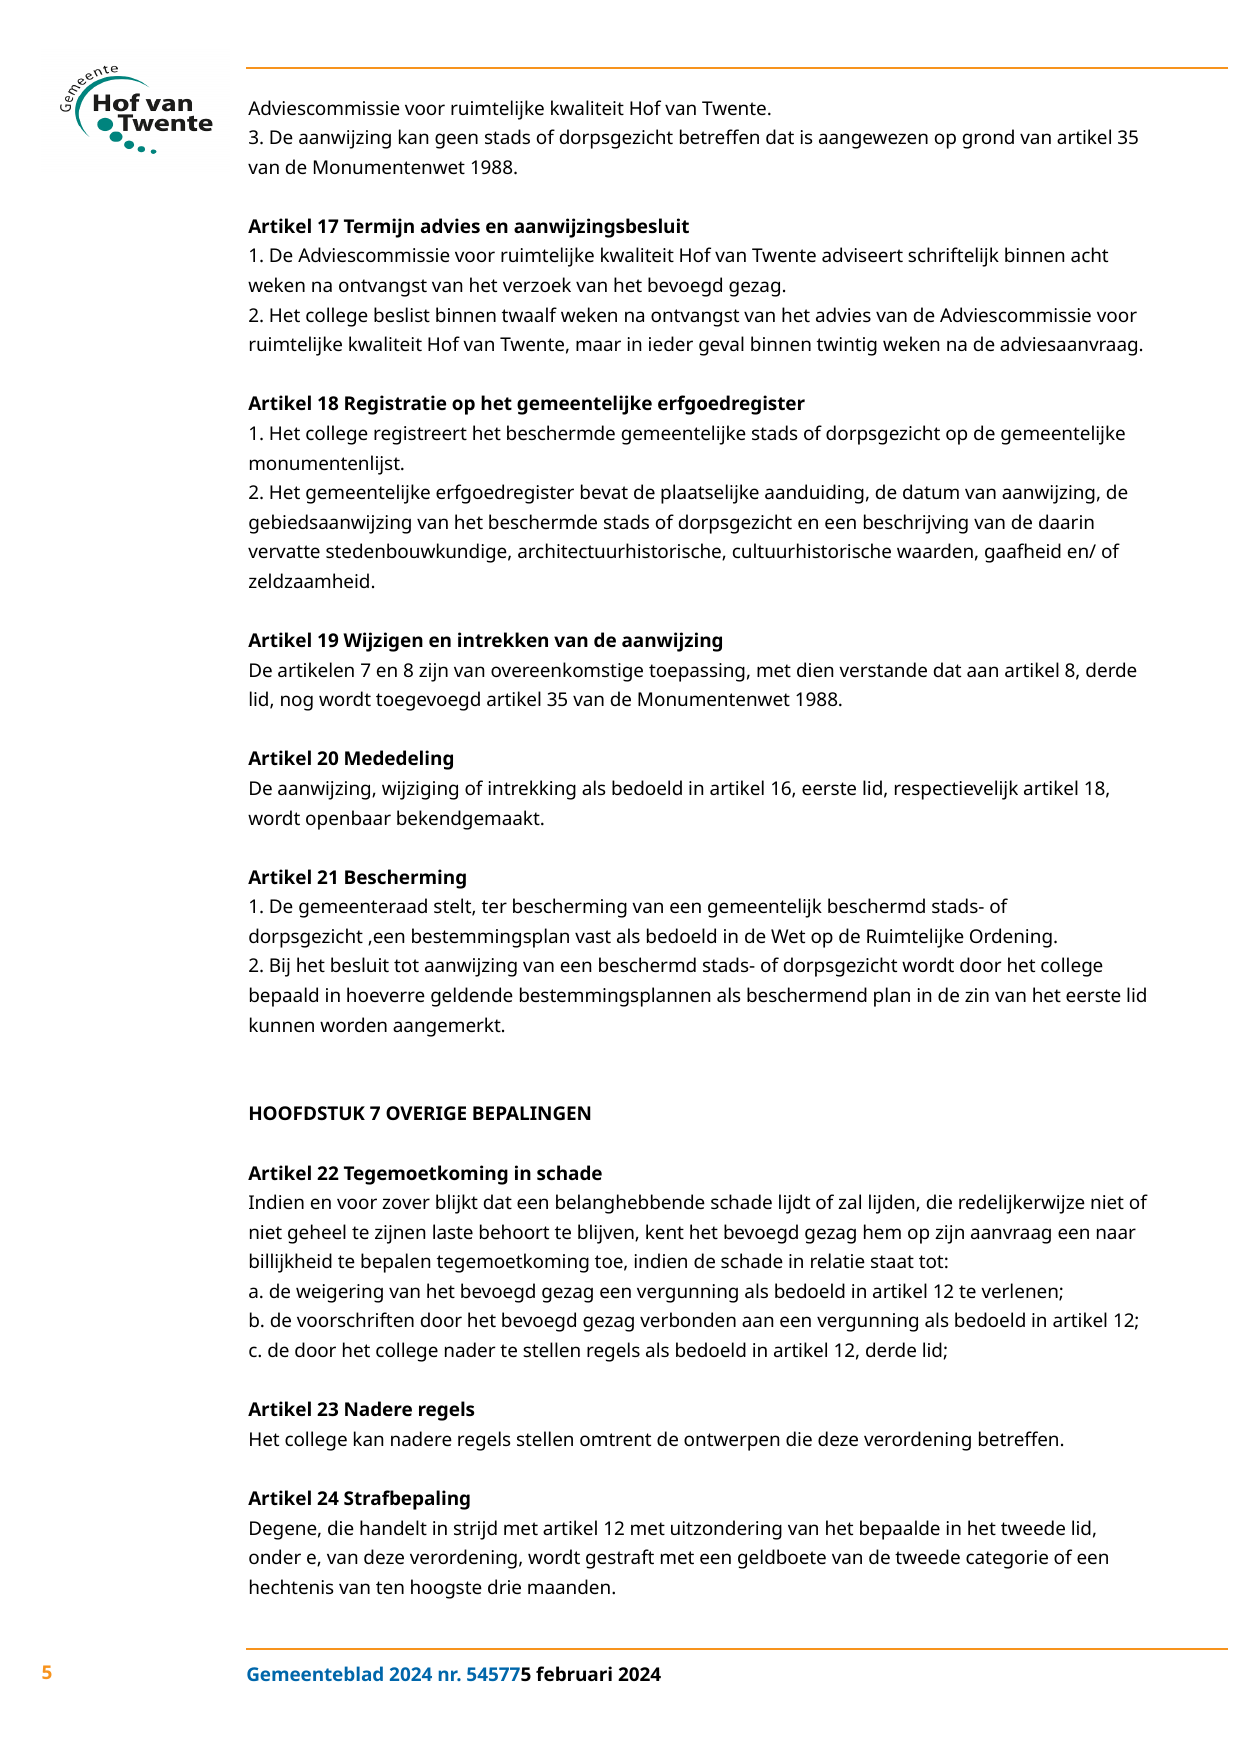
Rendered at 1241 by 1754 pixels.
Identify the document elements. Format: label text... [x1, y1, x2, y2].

text Het college kan nadere regels stellen omtrent de ontwerpen die deze verordening betreffen. [248, 1426, 1152, 1452]
text 2. Het gemeentelijke erfgoedregister bevat de plaatselijke aanduiding, de datum van aanwijzing, de gebiedsaanwijzing van het beschermde stads of dorpsgezicht en een beschrijving van de daarin vervatte stedenbouwkundige, architectuurhistorische, cultuurhistorische waarden, gaafheid en/ of zeldzaamheid. [248, 479, 1152, 594]
text Artikel 21 Bescherming [248, 864, 1152, 890]
text Artikel 23 Nadere regels [248, 1396, 1152, 1422]
text Artikel 24 Strafbepaling [248, 1485, 1152, 1511]
text 1. De Adviescommissie voor ruimtelijke kwaliteit Hof van Twente adviseert schriftelijk binnen acht weken na ontvangst van het verzoek van het bevoegd gezag. [248, 243, 1152, 298]
text Artikel 19 Wijzigen en intrekken van de aanwijzing [248, 627, 1152, 653]
text b. de voorschriften door het bevoegd gezag verbonden aan een vergunning als bedoeld in artikel 12; [248, 1308, 1152, 1333]
picture [41, 47, 231, 172]
text 1. De gemeenteraad stelt, ter bescherming van een gemeentelijk beschermd stads- of dorpsgezicht ,een bestemmingsplan vast als bedoeld in de Wet op de Ruimtelijke Ordening. [248, 893, 1152, 949]
text Artikel 18 Registratie op het gemeentelijke erfgoedregister [248, 391, 1152, 416]
text Adviescommissie voor ruimtelijke kwaliteit Hof van Twente. [248, 95, 1152, 121]
text HOOFDSTUK 7 OVERIGE BEPALINGEN [248, 1101, 1152, 1126]
text Indien en voor zover blijkt dat een belanghebbende schade lijdt of zal lijden, die redelijkerwijze niet of niet geheel te zijnen laste behoort te blijven, kent het bevoegd gezag hem op zijn aanvraag een naar billijkheid te bepalen tegemoetkoming toe, indien de schade in relatie staat tot: [248, 1189, 1152, 1274]
text De artikelen 7 en 8 zijn van overeenkomstige toepassing, met dien verstande dat aan artikel 8, derde lid, nog wordt toegevoegd artikel 35 van de Monumentenwet 1988. [248, 657, 1152, 712]
text Degene, die handelt in strijd met artikel 12 met uitzondering van het bepaalde in het tweede lid, onder e, van deze verordening, wordt gestraft met een geldboete van de tweede categorie of een hechtenis van ten hoogste drie maanden. [248, 1515, 1152, 1600]
text c. de door het college nader te stellen regels als bedoeld in artikel 12, derde lid; [248, 1337, 1152, 1363]
text De aanwijzing, wijziging of intrekking als bedoeld in artikel 16, eerste lid, respectievelijk artikel 18, wordt openbaar bekendgemaakt. [248, 775, 1152, 831]
text 3. De aanwijzing kan geen stads of dorpsgezicht betreffen dat is aangewezen op grond van artikel 35 van de Monumentenwet 1988. [248, 124, 1152, 180]
text Artikel 17 Termijn advies en aanwijzingsbesluit [248, 213, 1152, 239]
text a. de weigering van het bevoegd gezag een vergunning als bedoeld in artikel 12 te verlenen; [248, 1278, 1152, 1304]
text Artikel 22 Tegemoetkoming in schade [248, 1160, 1152, 1186]
text Artikel 20 Mededeling [248, 746, 1152, 771]
text 2. Het college beslist binnen twaalf weken na ontvangst van het advies van de Adviescommissie voor ruimtelijke kwaliteit Hof van Twente, maar in ieder geval binnen twintig weken na de adviesaanvraag. [248, 302, 1152, 357]
text 2. Bij het besluit tot aanwijzing van een beschermd stads- of dorpsgezicht wordt door het college bepaald in hoeverre geldende bestemmingsplannen als beschermend plan in de zin van het eerste lid kunnen worden aangemerkt. [248, 953, 1152, 1038]
text 1. Het college registreert het beschermde gemeentelijke stads of dorpsgezicht op de gemeentelijke monumentenlijst. [248, 420, 1152, 476]
